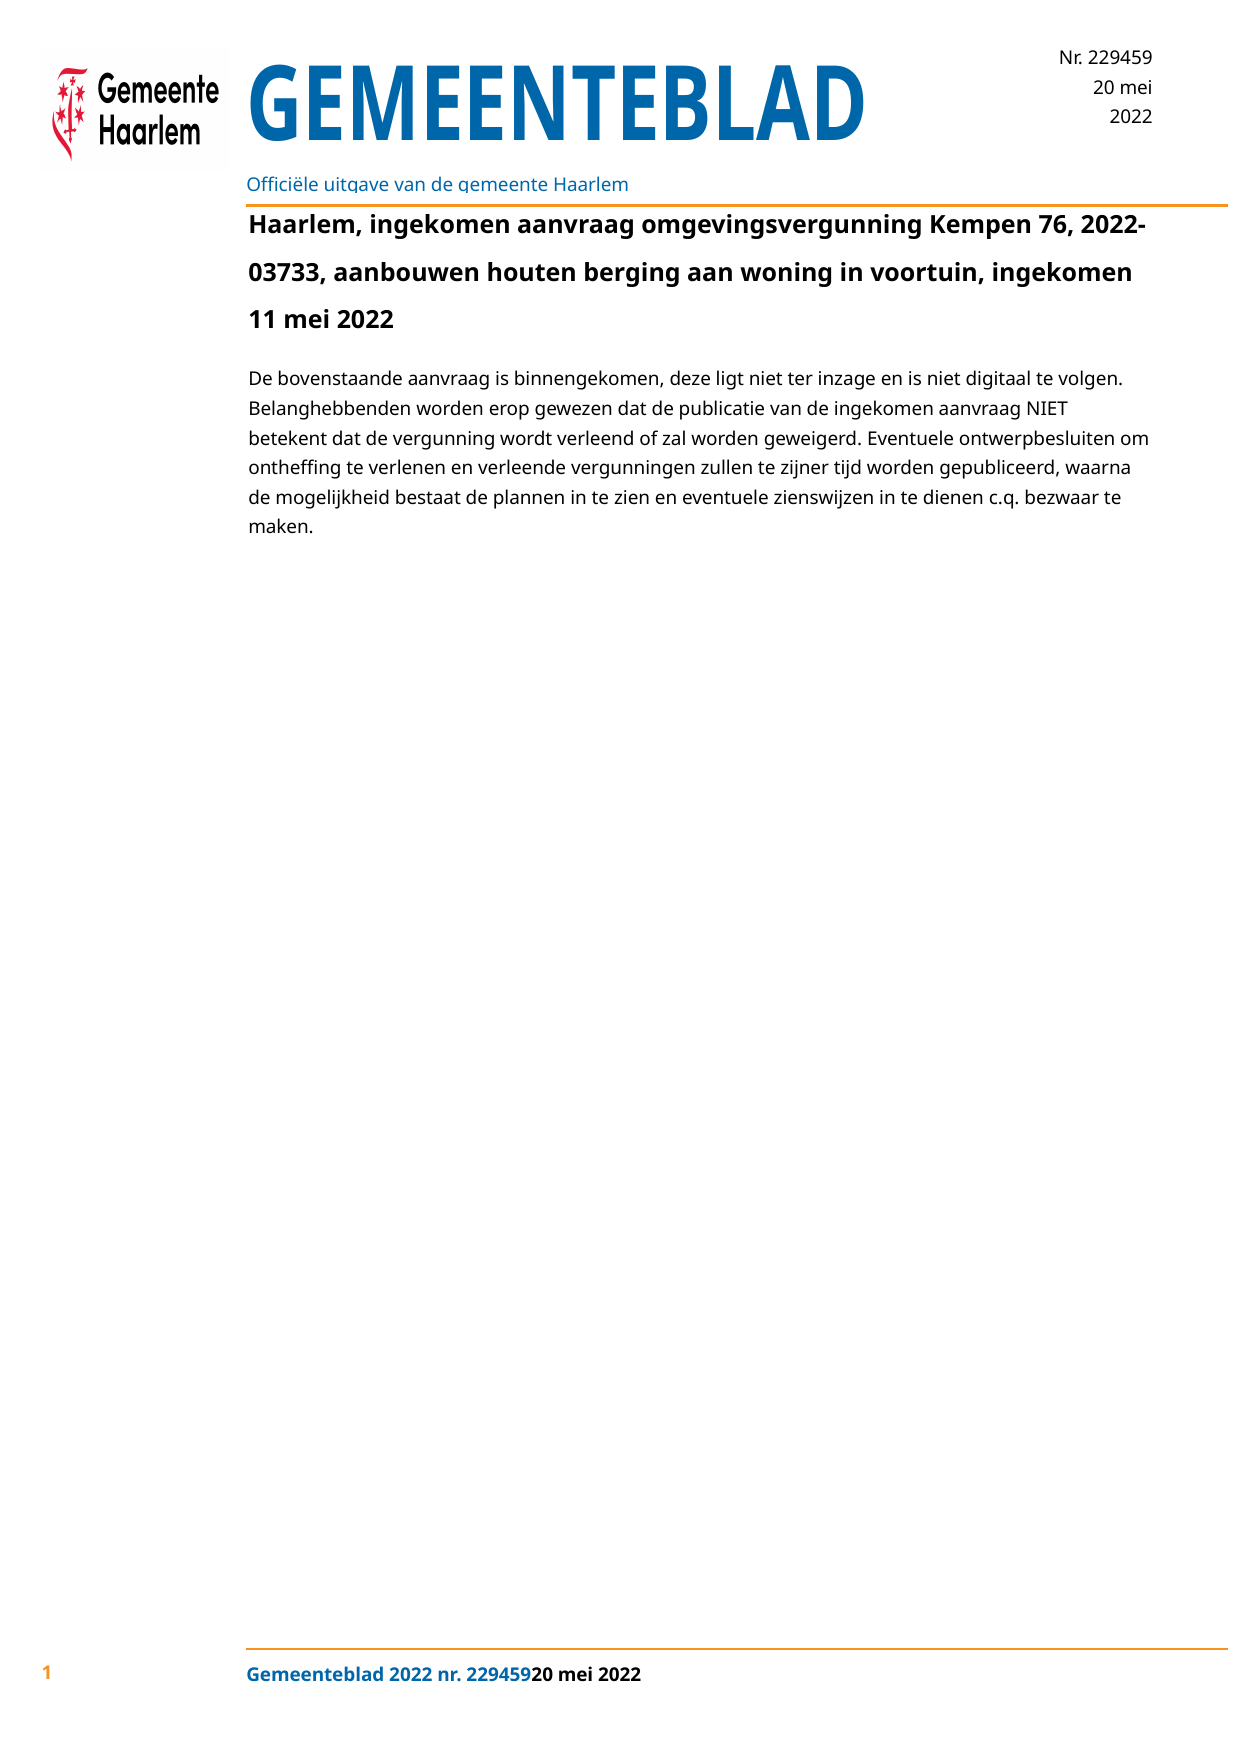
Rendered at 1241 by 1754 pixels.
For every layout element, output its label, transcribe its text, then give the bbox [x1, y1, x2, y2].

picture [41, 47, 231, 172]
text Haarlem, ingekomen aanvraag omgevingsvergunning Kempen 76, 2022-03733, aanbouwen houten berging aan woning in voortuin, ingekomen 11 mei 2022 [248, 207, 1152, 336]
text De bovenstaande aanvraag is binnengekomen, deze ligt niet ter inzage en is niet digitaal te volgen. Belanghebbenden worden erop gewezen dat de publicatie van de ingekomen aanvraag NIET betekent dat de vergunning wordt verleend of zal worden geweigerd. Eventuele ontwerpbesluiten om ontheffing te verlenen en verleende vergunningen zullen te zijner tijd worden gepubliceerd, waarna de mogelijkheid bestaat de plannen in te zien en eventuele zienswijzen in te dienen c.q. bezwaar te maken. [248, 366, 1152, 539]
